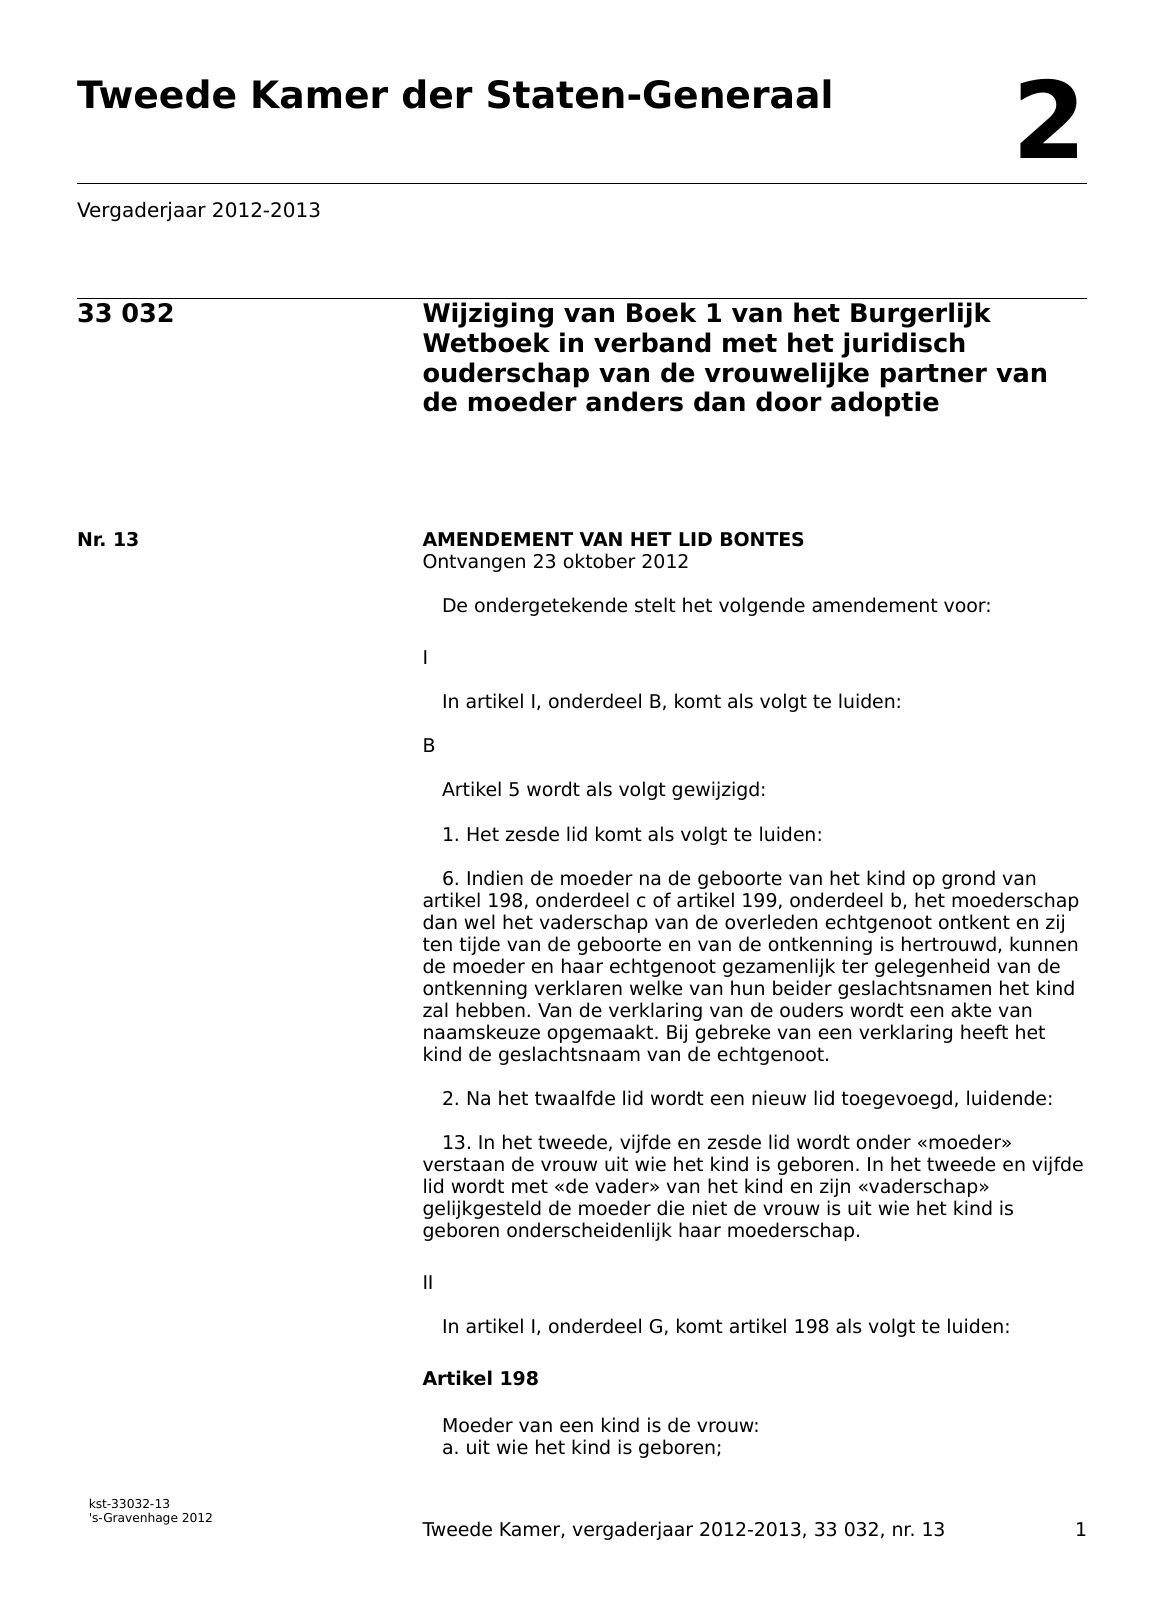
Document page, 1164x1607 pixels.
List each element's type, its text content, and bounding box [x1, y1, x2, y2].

table_header 2 [886, 59, 1087, 183]
text a. uit wie het kind is geboren; [422, 1437, 1087, 1459]
text 's-Gravenhage 2012 [88, 1511, 323, 1525]
text Artikel 5 wordt als volgt gewijzigd: [422, 779, 1087, 801]
text B [422, 735, 1087, 757]
text 2. Na het twaalfde lid wordt een nieuw lid toegevoegd, luidende: [422, 1088, 1087, 1110]
text Moeder van een kind is de vrouw: [422, 1415, 1087, 1437]
subtitle II [422, 1272, 1087, 1294]
text kst-33032-13 [88, 1497, 323, 1511]
text Ontvangen 23 oktober 2012 [422, 551, 1087, 573]
text 6. Indien de moeder na de geboorte van het kind op grond van artikel 198, onderdeel c of artikel 199, onderdeel b, het moederschap dan wel het vaderschap van de overleden echtgenoot ontkent en zij ten tijde van de geboorte en van de ontkenning is hertrouwd, kunnen de moeder en haar echtgenoot gezamenlijk ter gelegenheid van de ontkenning verklaren welke van hun beider geslachtsnamen het kind zal hebben. Van de verklaring van de ouders wordt een akte van naamskeuze opgemaakt. Bij gebreke van een verklaring heeft het kind de geslachtsnaam van de echtgenoot. [422, 868, 1087, 1066]
subtitle I [422, 647, 1087, 669]
subtitle 33 032 Wijziging van Boek 1 van het Burgerlijk Wetboek in verband met het juridisch ouderschap van de vrouwelijke partner van de moeder anders dan door adoptie [77, 299, 1087, 418]
subtitle Artikel 198 [422, 1368, 1087, 1390]
text In artikel I, onderdeel B, komt als volgt te luiden: [422, 691, 1087, 713]
table_header Tweede Kamer der Staten-Generaal [77, 59, 886, 183]
text In artikel I, onderdeel G, komt artikel 198 als volgt te luiden: [422, 1316, 1087, 1338]
subtitle Nr. 13 AMENDEMENT VAN HET LID BONTES [77, 529, 1087, 551]
text De ondergetekende stelt het volgende amendement voor: [422, 595, 1087, 617]
text 1. Het zesde lid komt als volgt te luiden: [422, 823, 1087, 846]
table_cell Vergaderjaar 2012-2013 [77, 184, 1087, 298]
text 13. In het tweede, vijfde en zesde lid wordt onder «moeder» verstaan de vrouw uit wie het kind is geboren. In het tweede en vijfde lid wordt met «de vader» van het kind en zijn «vaderschap» gelijkgesteld de moeder die niet de vrouw is uit wie het kind is geboren onderscheidenlijk haar moederschap. [422, 1132, 1087, 1242]
